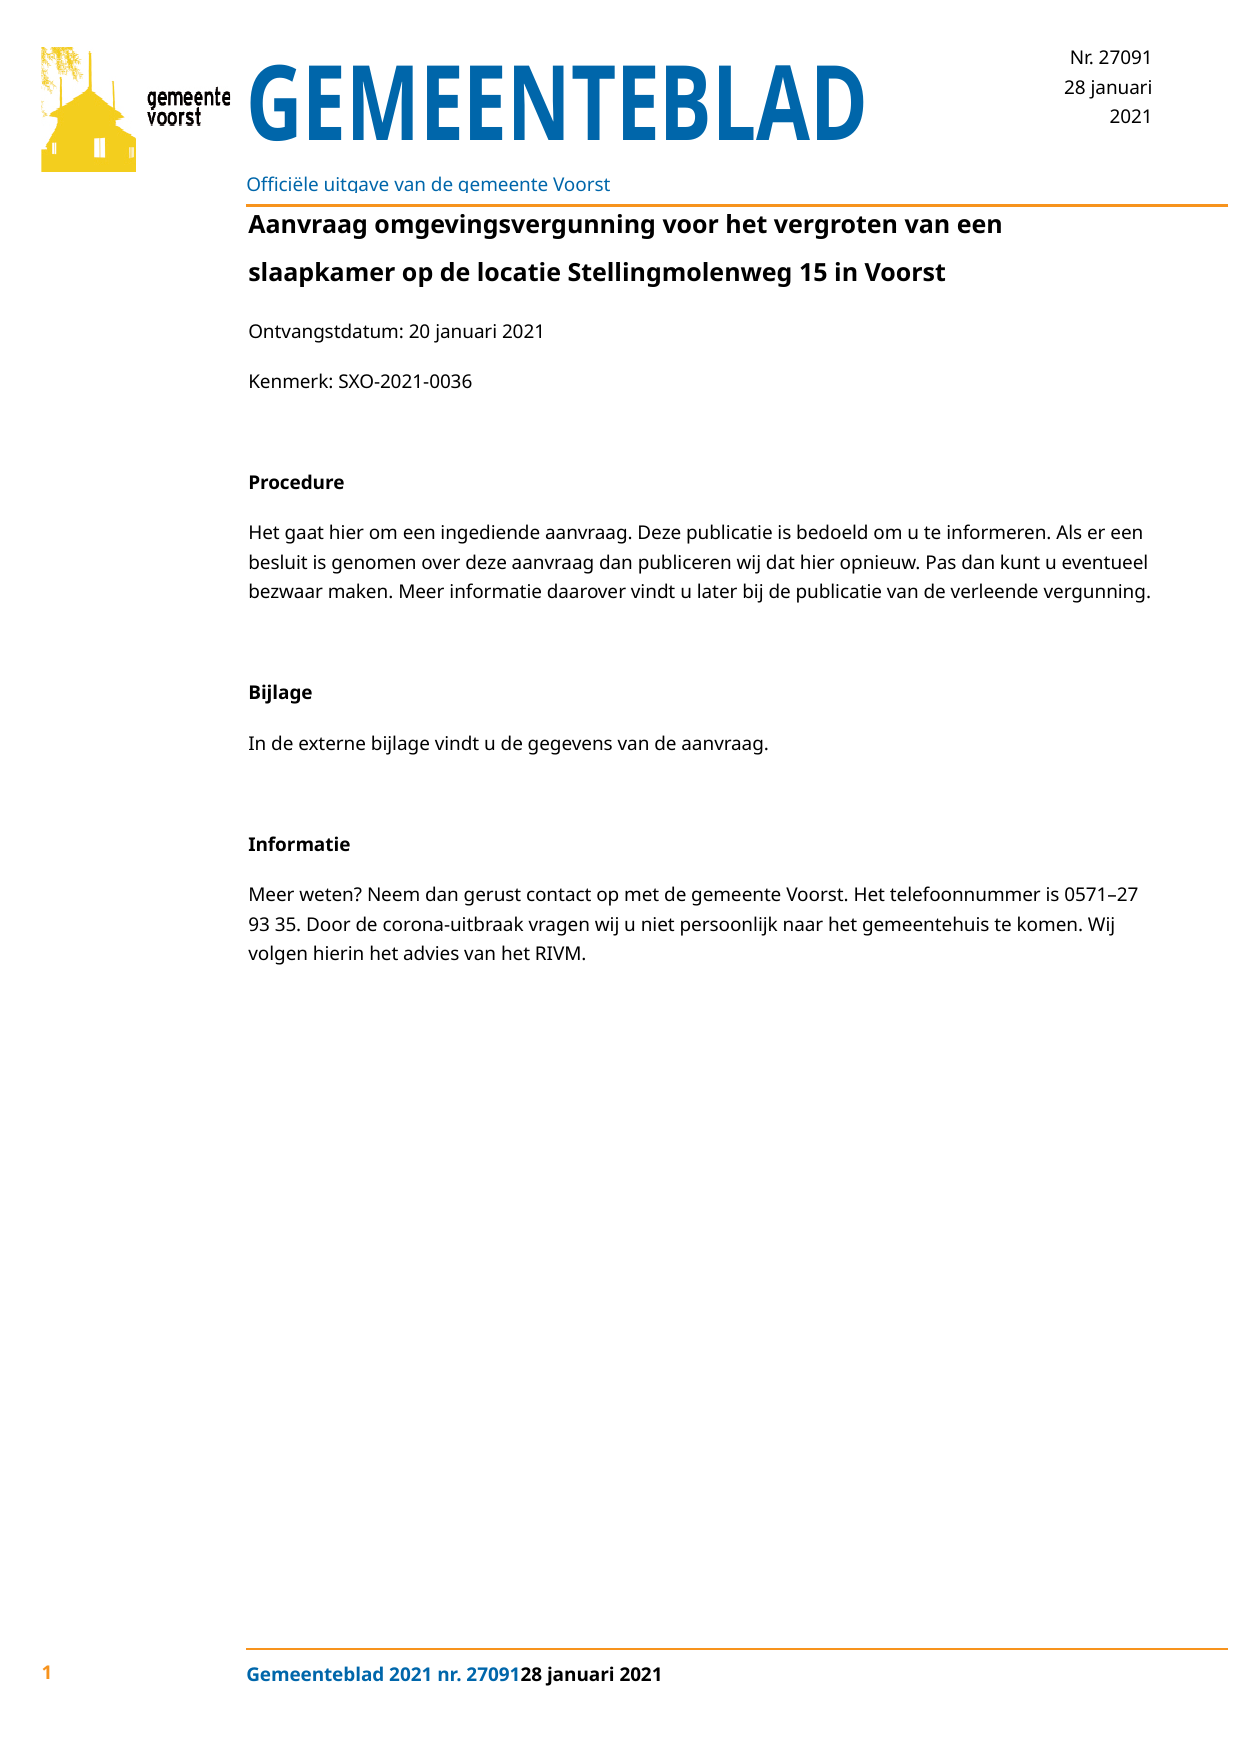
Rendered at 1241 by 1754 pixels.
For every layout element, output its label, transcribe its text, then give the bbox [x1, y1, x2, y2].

picture [41, 47, 231, 172]
text Meer weten? Neem dan gerust contact op met de gemeente Voorst. Het telefoonnummer is 0571–27 93 35. Door de corona-uitbraak vragen wij u niet persoonlijk naar het gemeentehuis te komen. Wij volgen hierin het advies van het RIVM. [248, 881, 1152, 966]
text Kenmerk: SXO-2021-0036 [248, 368, 1152, 394]
text Procedure [248, 469, 1152, 495]
text Ontvangstdatum: 20 januari 2021 [248, 318, 1152, 344]
text In de externe bijlage vindt u de gegevens van de aanvraag. [248, 730, 1152, 756]
text Bijlage [248, 679, 1152, 705]
text Aanvraag omgevingsvergunning voor het vergroten van een slaapkamer op de locatie Stellingmolenweg 15 in Voorst [248, 207, 1152, 288]
text Informatie [248, 831, 1152, 857]
text Het gaat hier om een ingediende aanvraag. Deze publicatie is bedoeld om u te informeren. Als er een besluit is genomen over deze aanvraag dan publiceren wij dat hier opnieuw. Pas dan kunt u eventueel bezwaar maken. Meer informatie daarover vindt u later bij de publicatie van de verleende vergunning. [248, 519, 1152, 604]
